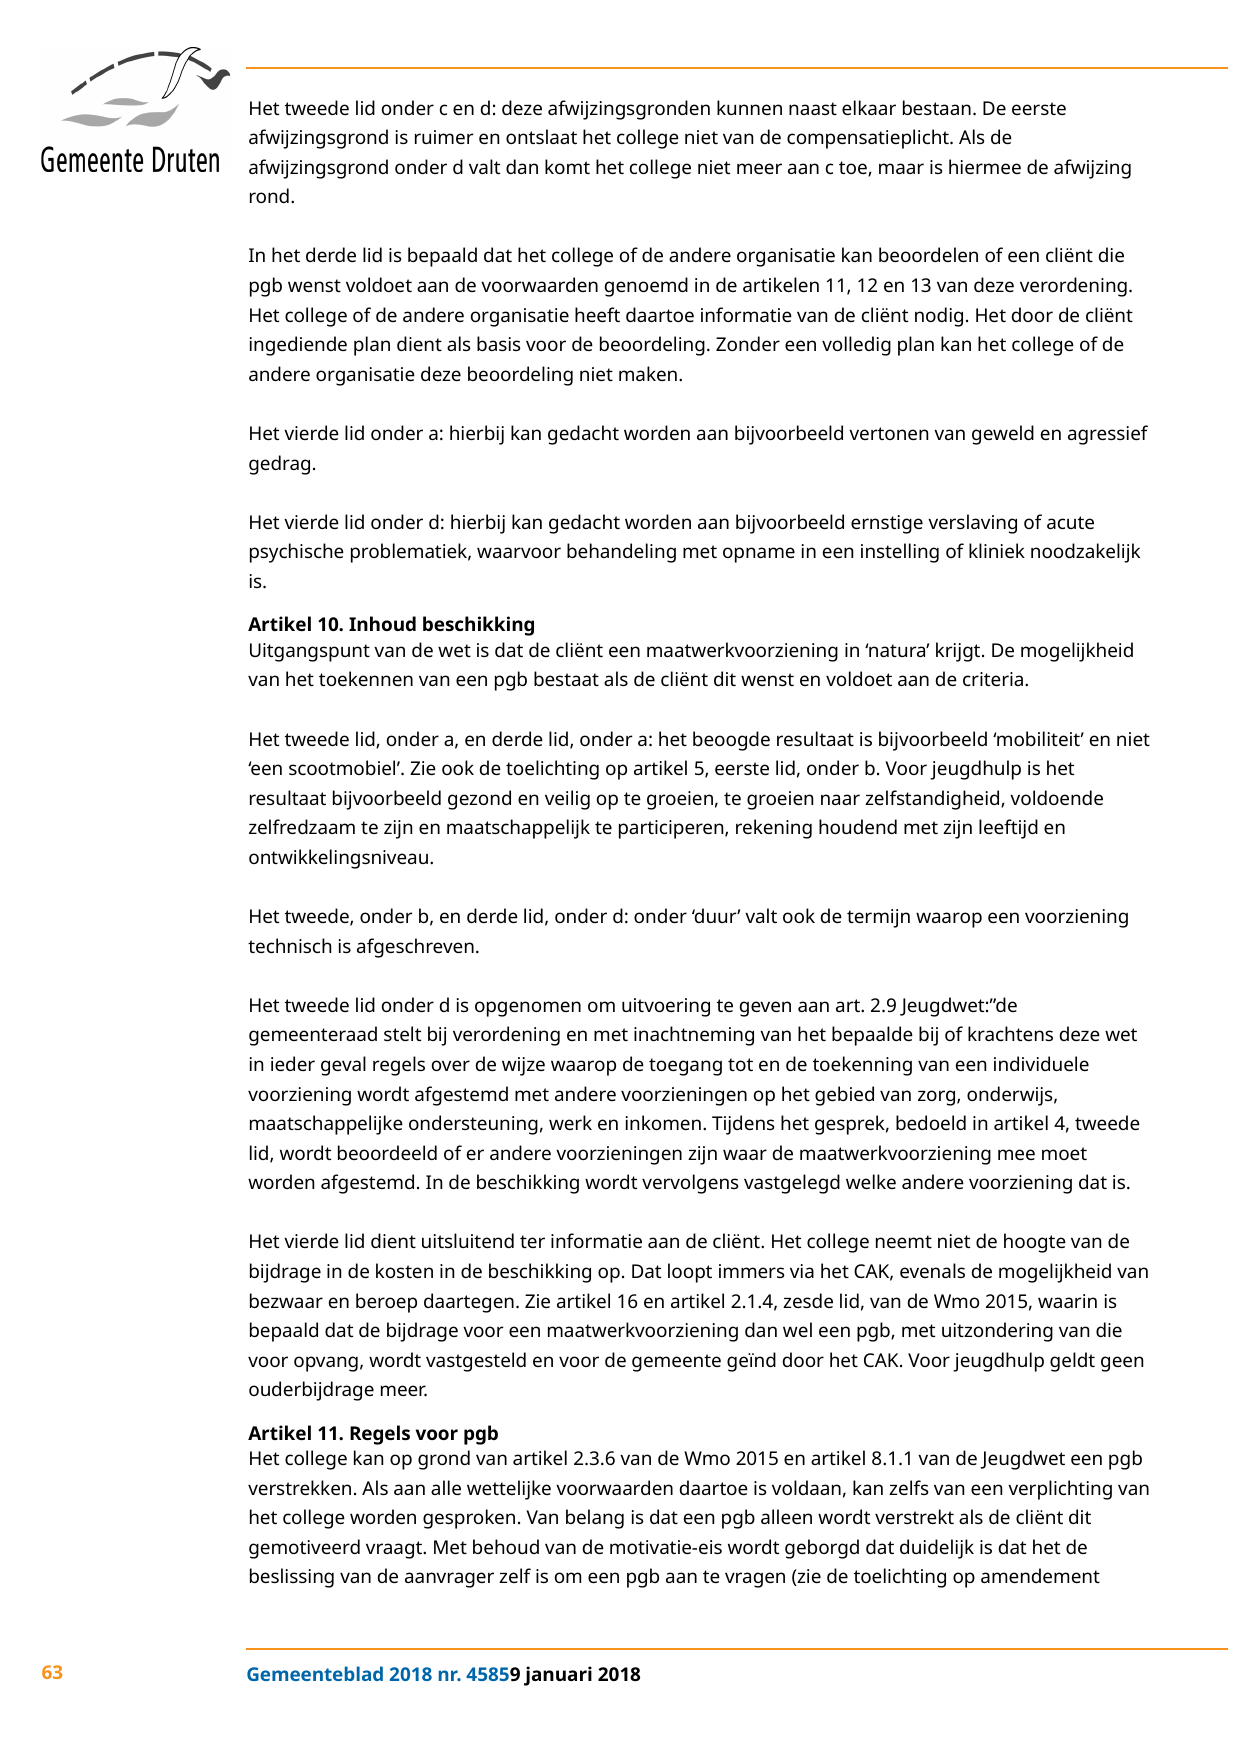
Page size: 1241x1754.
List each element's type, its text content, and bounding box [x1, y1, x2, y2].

text Het tweede, onder b, en derde lid, onder d: onder ‘duur’ valt ook de termijn waarop een voorziening technisch is afgeschreven. [248, 903, 1152, 958]
text Artikel 11. Regels voor pgb [248, 1420, 1152, 1445]
text Het vierde lid dient uitsluitend ter informatie aan de cliënt. Het college neemt niet de hoogte van de bijdrage in de kosten in de beschikking op. Dat loopt immers via het CAK, evenals de mogelijkheid van bezwaar en beroep daartegen. Zie artikel 16 en artikel 2.1.4, zesde lid, van de Wmo 2015, waarin is bepaald dat de bijdrage voor een maatwerkvoorziening dan wel een pgb, met uitzondering van die voor opvang, wordt vastgesteld en voor de gemeente geïnd door het CAK. Voor jeugdhulp geldt geen ouderbijdrage meer. [248, 1229, 1152, 1402]
picture [41, 47, 231, 172]
text Uitgangspunt van de wet is dat de cliënt een maatwerkvoorziening in ‘natura’ krijgt. De mogelijkheid van het toekennen van een pgb bestaat als de cliënt dit wenst en voldoet aan de criteria. [248, 637, 1152, 692]
text Het vierde lid onder d: hierbij kan gedacht worden aan bijvoorbeeld ernstige verslaving of acute psychische problematiek, waarvoor behandeling met opname in een instelling of kliniek noodzakelijk is. [248, 509, 1152, 594]
text Het college kan op grond van artikel 2.3.6 van de Wmo 2015 en artikel 8.1.1 van de Jeugdwet een pgb verstrekken. Als aan alle wettelijke voorwaarden daartoe is voldaan, kan zelfs van een verplichting van het college worden gesproken. Van belang is dat een pgb alleen wordt verstrekt als de cliënt dit gemotiveerd vraagt. Met behoud van de motivatie-eis wordt geborgd dat duidelijk is dat het de beslissing van de aanvrager zelf is om een pgb aan te vragen (zie de toelichting op amendement [248, 1445, 1152, 1589]
text Artikel 10. Inhoud beschikking [248, 611, 1152, 637]
text Het tweede lid onder c en d: deze afwijzingsgronden kunnen naast elkaar bestaan. De eerste afwijzingsgrond is ruimer en ontslaat het college niet van de compensatieplicht. Als de afwijzingsgrond onder d valt dan komt het college niet meer aan c toe, maar is hiermee de afwijzing rond. [248, 95, 1152, 209]
text Het tweede lid, onder a, en derde lid, onder a: het beoogde resultaat is bijvoorbeeld ‘mobiliteit’ en niet ‘een scootmobiel’. Zie ook de toelichting op artikel 5, eerste lid, onder b. Voor jeugdhulp is het resultaat bijvoorbeeld gezond en veilig op te groeien, te groeien naar zelfstandigheid, voldoende zelfredzaam te zijn en maatschappelijk te participeren, rekening houdend met zijn leeftijd en ontwikkelingsniveau. [248, 726, 1152, 870]
text In het derde lid is bepaald dat het college of de andere organisatie kan beoordelen of een cliënt die pgb wenst voldoet aan de voorwaarden genoemd in de artikelen 11, 12 en 13 van deze verordening. Het college of de andere organisatie heeft daartoe informatie van de cliënt nodig. Het door de cliënt ingediende plan dient als basis voor de beoordeling. Zonder een volledig plan kan het college of de andere organisatie deze beoordeling niet maken. [248, 243, 1152, 387]
text Het tweede lid onder d is opgenomen om uitvoering te geven aan art. 2.9 Jeugdwet:”de gemeenteraad stelt bij verordening en met inachtneming van het bepaalde bij of krachtens deze wet in ieder geval regels over de wijze waarop de toegang tot en de toekenning van een individuele voorziening wordt afgestemd met andere voorzieningen op het gebied van zorg, onderwijs, maatschappelijke ondersteuning, werk en inkomen. Tijdens het gesprek, bedoeld in artikel 4, tweede lid, wordt beoordeeld of er andere voorzieningen zijn waar de maatwerkvoorziening mee moet worden afgestemd. In de beschikking wordt vervolgens vastgelegd welke andere voorziening dat is. [248, 992, 1152, 1195]
text Het vierde lid onder a: hierbij kan gedacht worden aan bijvoorbeeld vertonen van geweld en agressief gedrag. [248, 420, 1152, 476]
